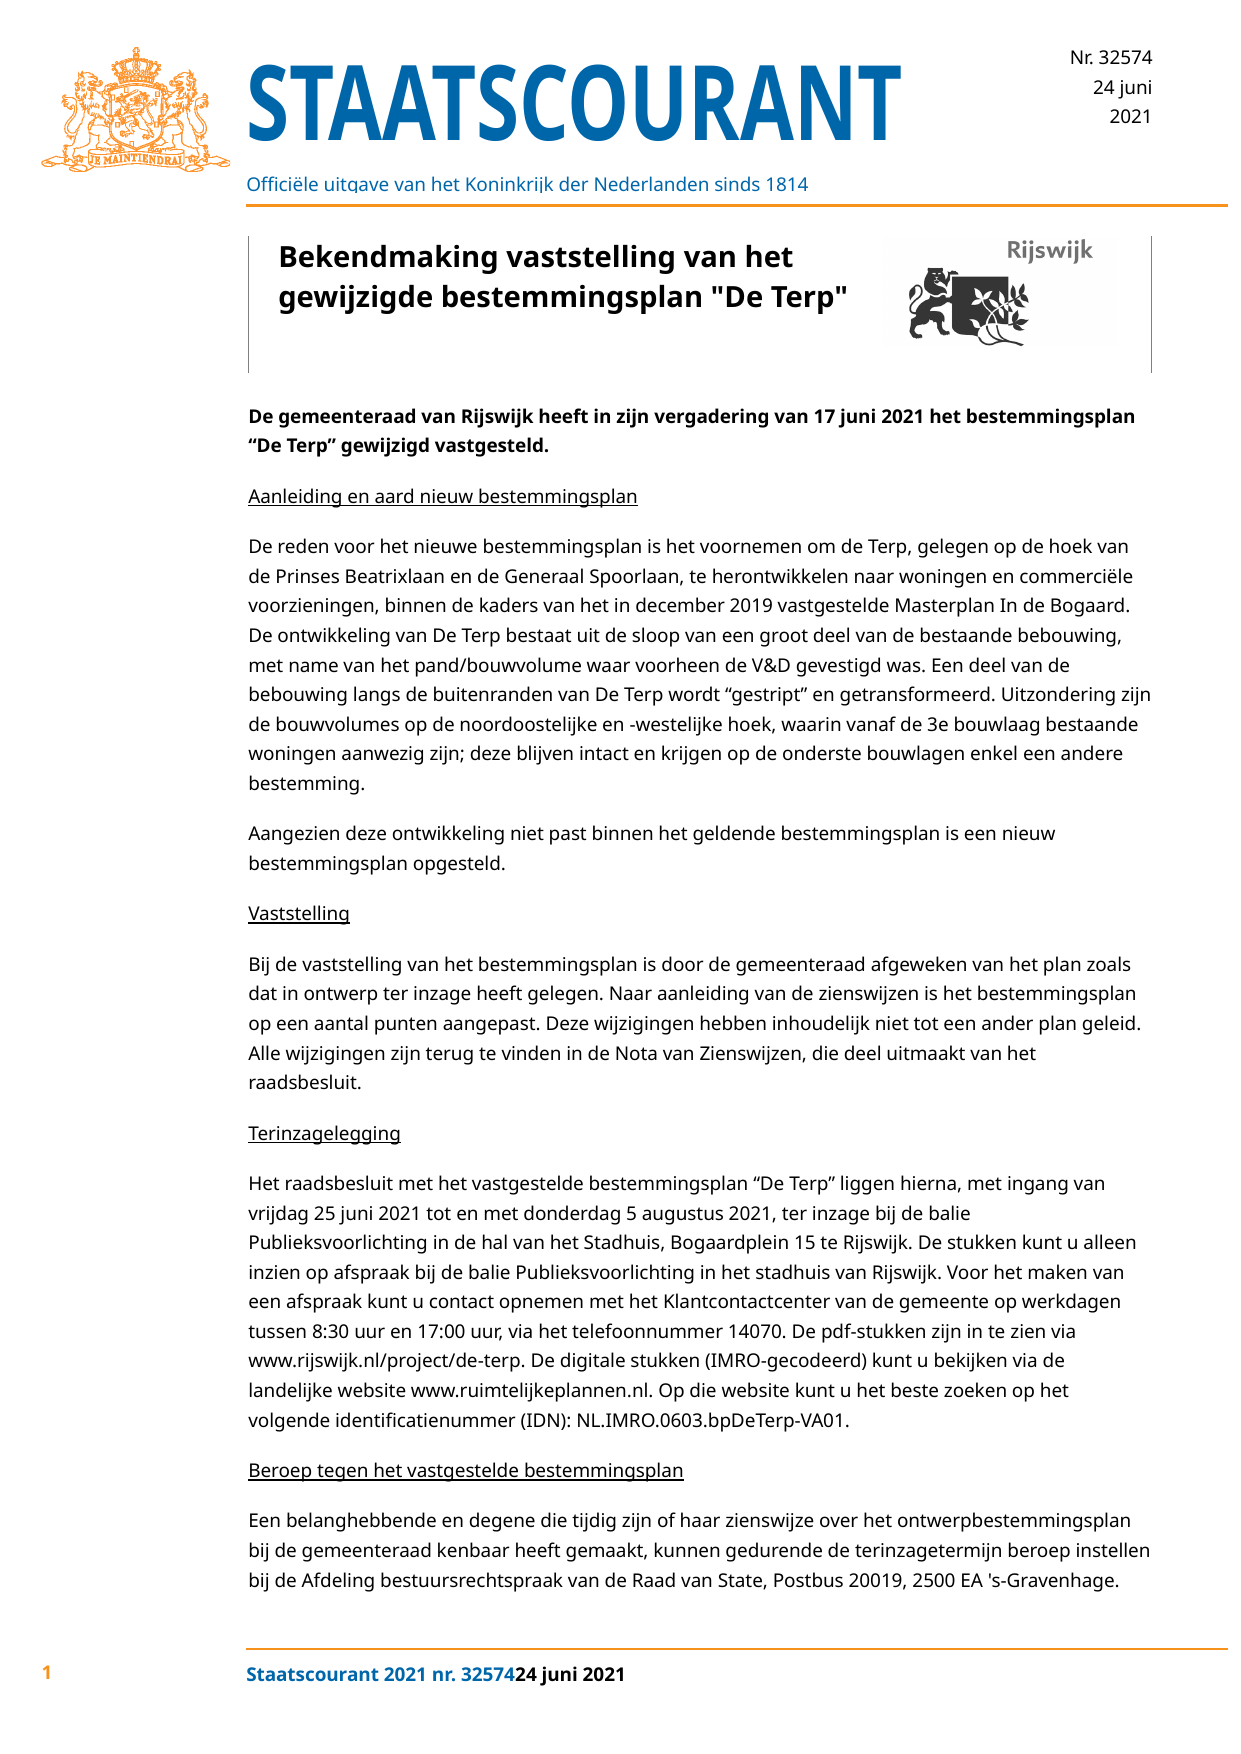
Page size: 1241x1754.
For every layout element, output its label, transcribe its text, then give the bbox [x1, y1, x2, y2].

text De reden voor het nieuwe bestemmingsplan is het voornemen om de Terp, gelegen op de hoek van de Prinses Beatrixlaan en de Generaal Spoorlaan, te herontwikkelen naar woningen en commerciële voorzieningen, binnen de kaders van het in december 2019 vastgestelde Masterplan In de Bogaard. De ontwikkeling van De Terp bestaat uit de sloop van een groot deel van de bestaande bebouwing, met name van het pand/bouwvolume waar voorheen de V&D gevestigd was. Een deel van de bebouwing langs de buitenranden van De Terp wordt “gestript” en getransformeerd. Uitzondering zijn de bouwvolumes op de noordoostelijke en -westelijke hoek, waarin vanaf de 3e bouwlaag bestaande woningen aanwezig zijn; deze blijven intact en krijgen op de onderste bouwlagen enkel een andere bestemming. [248, 533, 1152, 796]
text Een belanghebbende en degene die tijdig zijn of haar zienswijze over het ontwerpbestemmingsplan bij de gemeenteraad kenbaar heeft gemaakt, kunnen gedurende de terinzagetermijn beroep instellen bij de Afdeling bestuursrechtspraak van de Raad van State, Postbus 20019, 2500 EA 's-Gravenhage. [248, 1508, 1152, 1592]
text Beroep tegen het vastgestelde bestemmingsplan [248, 1457, 1152, 1483]
text De gemeenteraad van Rijswijk heeft in zijn vergadering van 17 juni 2021 het bestemmingsplan “De Terp” gewijzigd vastgesteld. [248, 403, 1152, 458]
text Terinzagelegging [248, 1120, 1152, 1145]
picture [882, 236, 1119, 348]
text Vaststelling [248, 901, 1152, 926]
text Het raadsbesluit met het vastgestelde bestemmingsplan “De Terp” liggen hierna, met ingang van vrijdag 25 juni 2021 tot en met donderdag 5 augustus 2021, ter inzage bij de balie Publieksvoorlichting in de hal van het Stadhuis, Bogaardplein 15 te Rijswijk. De stukken kunt u alleen inzien op afspraak bij de balie Publieksvoorlichting in het stadhuis van Rijswijk. Voor het maken van een afspraak kunt u contact opnemen met het Klantcontactcenter van de gemeente op werkdagen tussen 8:30 uur en 17:00 uur, via het telefoonnummer 14070. De pdf-stukken zijn in te zien via www.rijswijk.nl/project/de-terp. De digitale stukken (IMRO-gecodeerd) kunt u bekijken via de landelijke website www.ruimtelijkeplannen.nl. Op die website kunt u het beste zoeken op het volgende identificatienummer (IDN): NL.IMRO.0603.bpDeTerp-VA01. [248, 1170, 1152, 1432]
text Aanleiding en aard nieuw bestemmingsplan [248, 483, 1152, 509]
table_header Bekendmaking vaststelling van het gewijzigde bestemmingsplan "De Terp" [249, 236, 850, 373]
picture [41, 47, 231, 172]
text Aangezien deze ontwikkeling niet past binnen het geldende bestemmingsplan is een nieuw bestemmingsplan opgesteld. [248, 821, 1152, 876]
table_header [850, 236, 1151, 373]
text Bij de vaststelling van het bestemmingsplan is door de gemeenteraad afgeweken van het plan zoals dat in ontwerp ter inzage heeft gelegen. Naar aanleiding van de zienswijzen is het bestemmingsplan op een aantal punten aangepast. Deze wijzigingen hebben inhoudelijk niet tot een ander plan geleid. Alle wijzigingen zijn terug te vinden in de Nota van Zienswijzen, die deel uitmaakt van het raadsbesluit. [248, 951, 1152, 1095]
